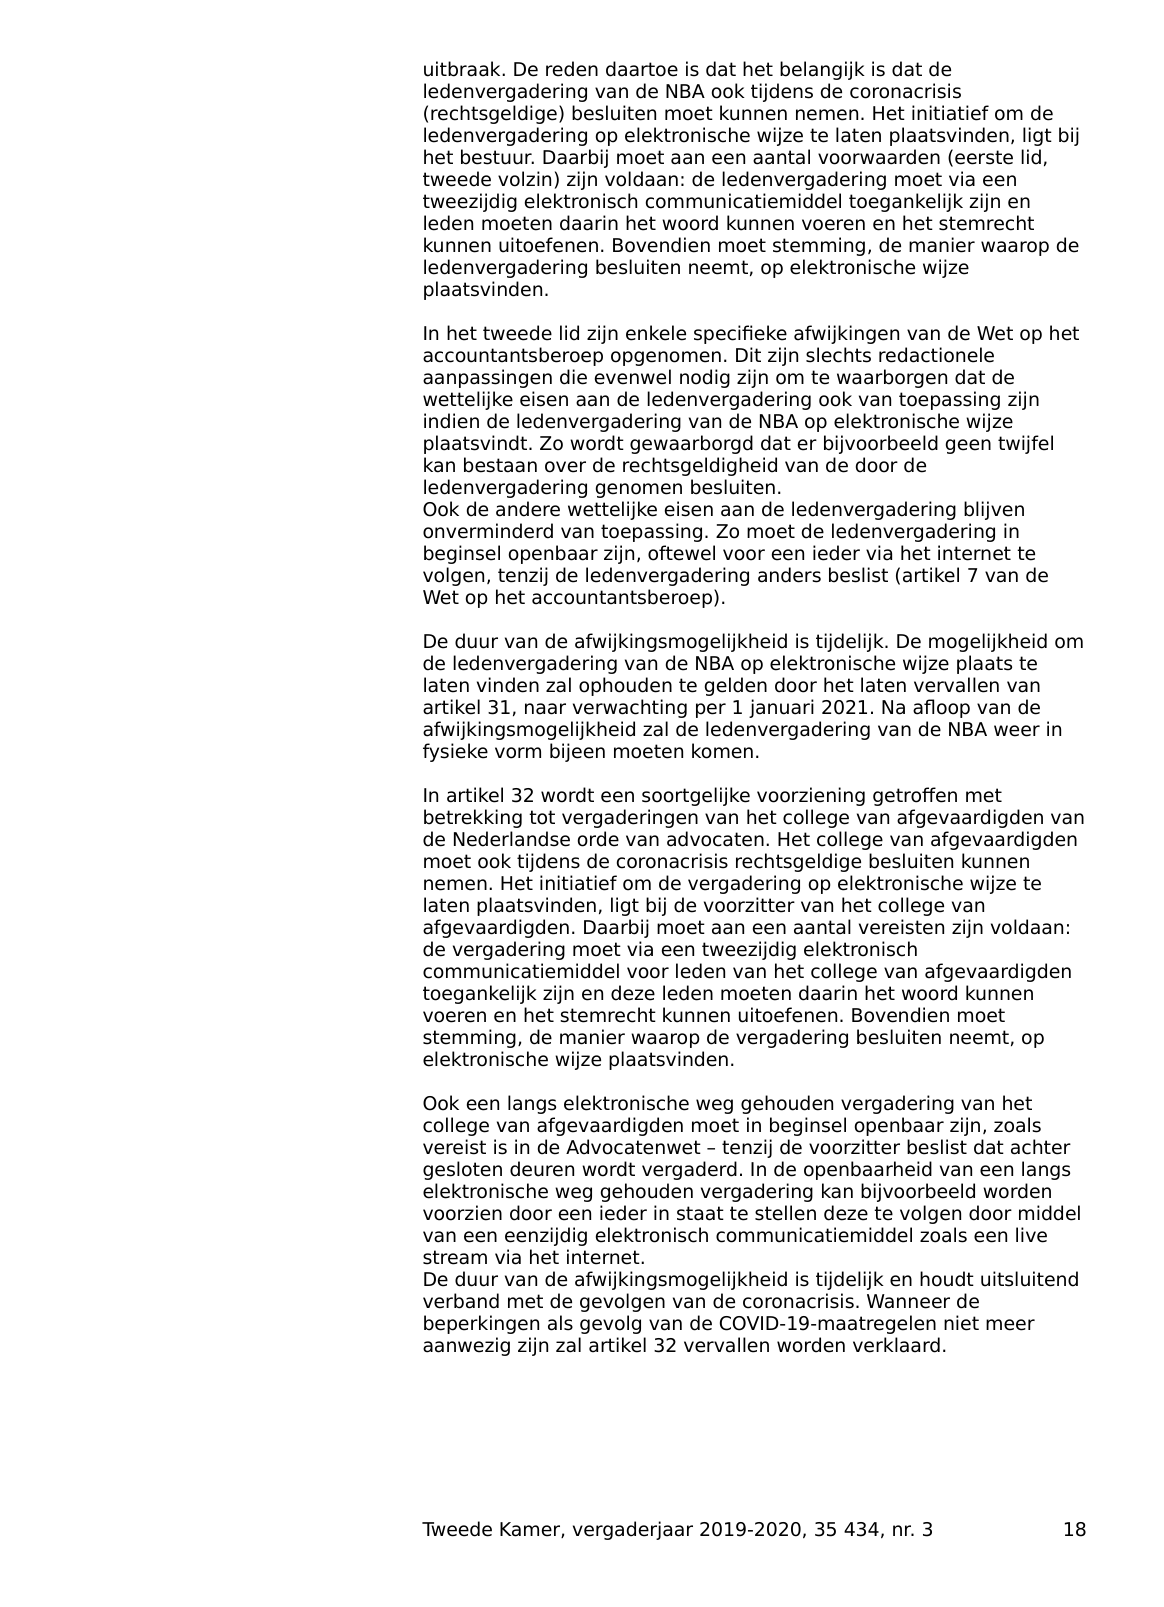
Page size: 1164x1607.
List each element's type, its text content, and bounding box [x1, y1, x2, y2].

text Ook de andere wettelijke eisen aan de ledenvergadering blijven onverminderd van toepassing. Zo moet de ledenvergadering in beginsel openbaar zijn, oftewel voor een ieder via het internet te volgen, tenzij de ledenvergadering anders beslist (artikel 7 van de Wet op het accountantsberoep). [422, 499, 1087, 609]
text In artikel 32 wordt een soortgelijke voorziening getroffen met betrekking tot vergaderingen van het college van afgevaardigden van de Nederlandse orde van advocaten. Het college van afgevaardigden moet ook tijdens de coronacrisis rechtsgeldige besluiten kunnen nemen. Het initiatief om de vergadering op elektronische wijze te laten plaatsvinden, ligt bij de voorzitter van het college van afgevaardigden. Daarbij moet aan een aantal vereisten zijn voldaan: de vergadering moet via een tweezijdig elektronisch communicatiemiddel voor leden van het college van afgevaardigden toegankelijk zijn en deze leden moeten daarin het woord kunnen voeren en het stemrecht kunnen uitoefenen. Bovendien moet stemming, de manier waarop de vergadering besluiten neemt, op elektronische wijze plaatsvinden. [422, 785, 1087, 1071]
text De duur van de afwijkingsmogelijkheid is tijdelijk en houdt uitsluitend verband met de gevolgen van de coronacrisis. Wanneer de beperkingen als gevolg van de COVID-19-maatregelen niet meer aanwezig zijn zal artikel 32 vervallen worden verklaard. [422, 1269, 1087, 1357]
text Ook een langs elektronische weg gehouden vergadering van het college van afgevaardigden moet in beginsel openbaar zijn, zoals vereist is in de Advocatenwet – tenzij de voorzitter beslist dat achter gesloten deuren wordt vergaderd. In de openbaarheid van een langs elektronische weg gehouden vergadering kan bijvoorbeeld worden voorzien door een ieder in staat te stellen deze te volgen door middel van een eenzijdig elektronisch communicatiemiddel zoals een live stream via het internet. [422, 1093, 1087, 1269]
text In het tweede lid zijn enkele specifieke afwijkingen van de Wet op het accountantsberoep opgenomen. Dit zijn slechts redactionele aanpassingen die evenwel nodig zijn om te waarborgen dat de wettelijke eisen aan de ledenvergadering ook van toepassing zijn indien de ledenvergadering van de NBA op elektronische wijze plaatsvindt. Zo wordt gewaarborgd dat er bijvoorbeeld geen twijfel kan bestaan over de rechtsgeldigheid van de door de ledenvergadering genomen besluiten. [422, 323, 1087, 499]
text De duur van de afwijkingsmogelijkheid is tijdelijk. De mogelijkheid om de ledenvergadering van de NBA op elektronische wijze plaats te laten vinden zal ophouden te gelden door het laten vervallen van artikel 31, naar verwachting per 1 januari 2021. Na afloop van de afwijkingsmogelijkheid zal de ledenvergadering van de NBA weer in fysieke vorm bijeen moeten komen. [422, 631, 1087, 763]
text uitbraak. De reden daartoe is dat het belangijk is dat de ledenvergadering van de NBA ook tijdens de coronacrisis (rechtsgeldige) besluiten moet kunnen nemen. Het initiatief om de ledenvergadering op elektronische wijze te laten plaatsvinden, ligt bij het bestuur. Daarbij moet aan een aantal voorwaarden (eerste lid, tweede volzin) zijn voldaan: de ledenvergadering moet via een tweezijdig elektronisch communicatiemiddel toegankelijk zijn en leden moeten daarin het woord kunnen voeren en het stemrecht kunnen uitoefenen. Bovendien moet stemming, de manier waarop de ledenvergadering besluiten neemt, op elektronische wijze plaatsvinden. [422, 59, 1087, 301]
